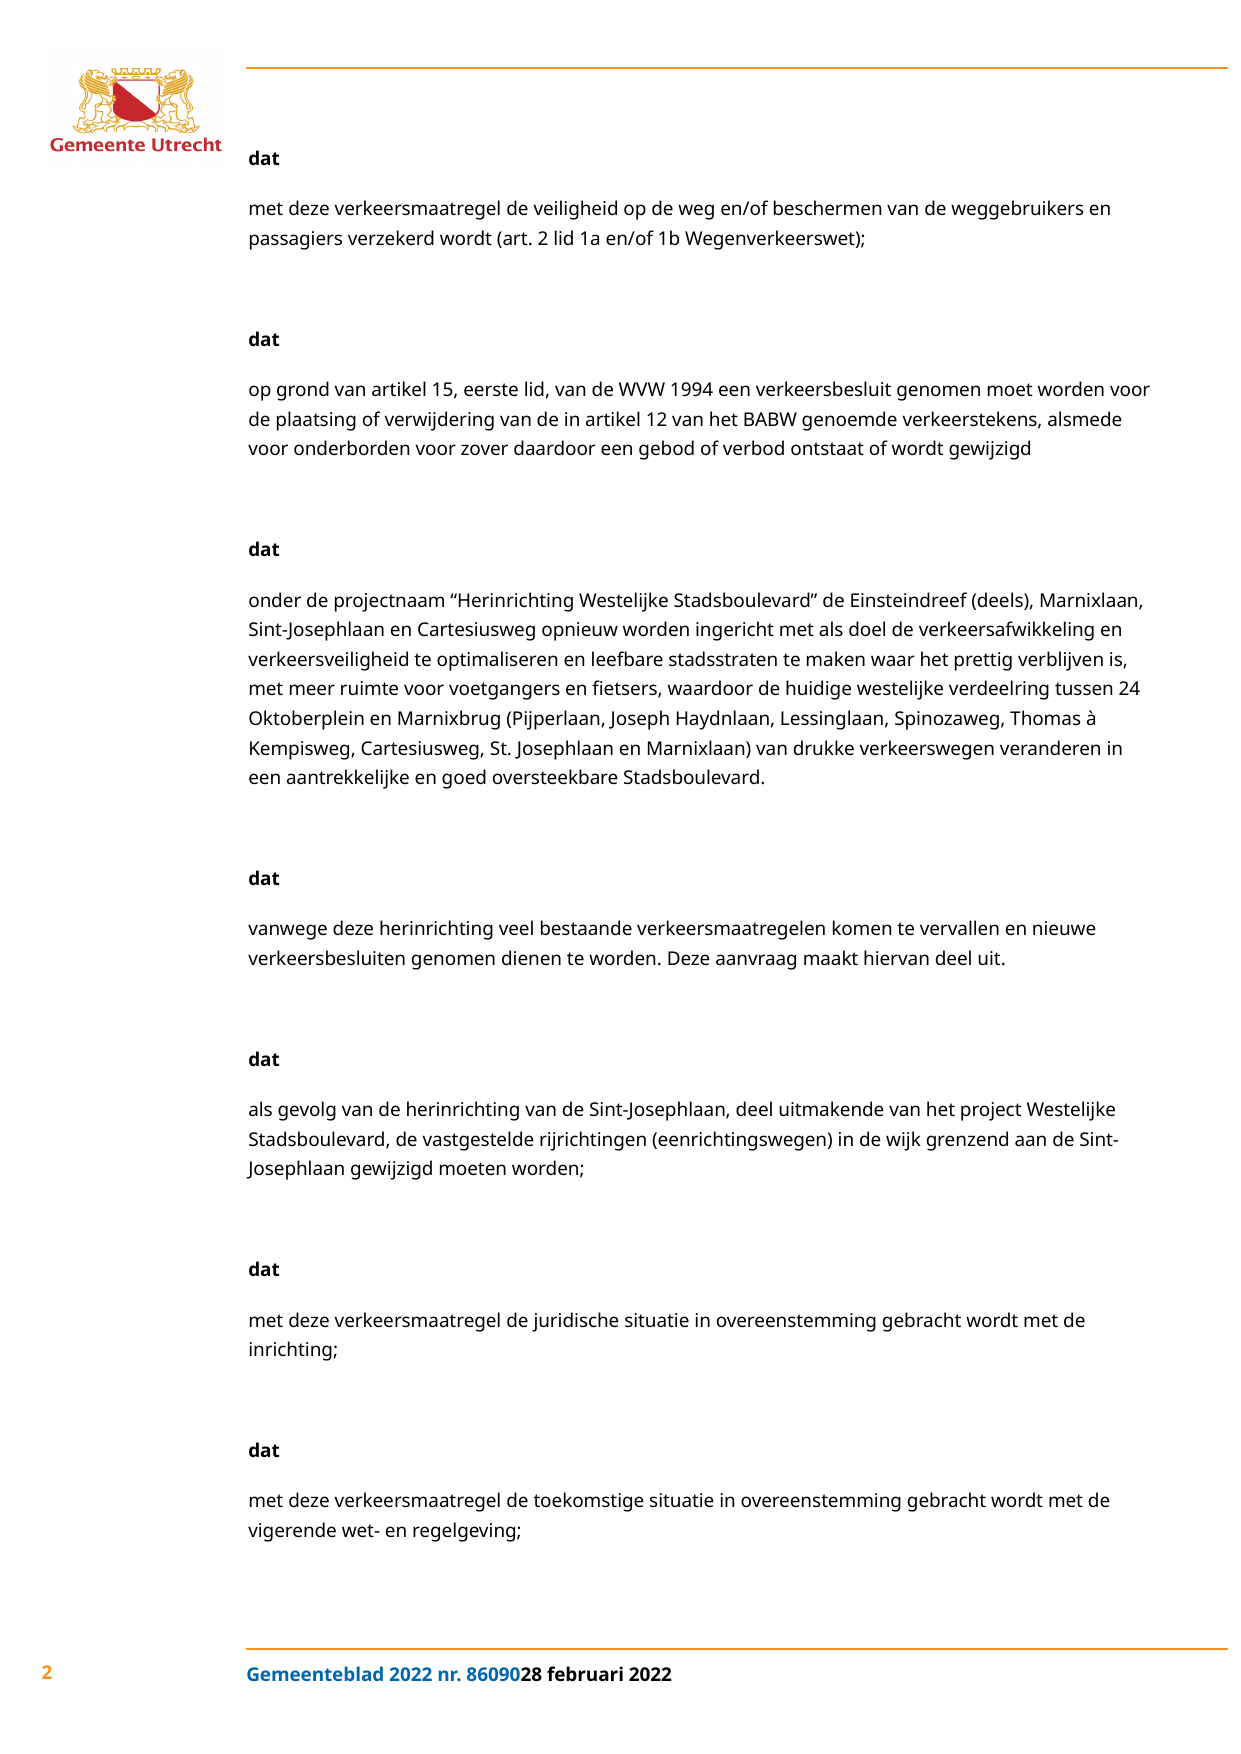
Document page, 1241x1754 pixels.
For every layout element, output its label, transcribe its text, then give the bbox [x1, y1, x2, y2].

text dat [248, 1256, 1152, 1282]
text onder de projectnaam “Herinrichting Westelijke Stadsboulevard” de Einsteindreef (deels), Marnixlaan, Sint-Josephlaan en Cartesiusweg opnieuw worden ingericht met als doel de verkeersafwikkeling en verkeersveiligheid te optimaliseren en leefbare stadsstraten te maken waar het prettig verblijven is, met meer ruimte voor voetgangers en fietsers, waardoor de huidige westelijke verdeelring tussen 24 Oktoberplein en Marnixbrug (Pijperlaan, Joseph Haydnlaan, Lessinglaan, Spinozaweg, Thomas à Kempisweg, Cartesiusweg, St. Josephlaan en Marnixlaan) van drukke verkeerswegen veranderen in een aantrekkelijke en goed oversteekbare Stadsboulevard. [248, 587, 1152, 790]
text met deze verkeersmaatregel de toekomstige situatie in overeenstemming gebracht wordt met de vigerende wet- en regelgeving; [248, 1488, 1152, 1543]
text dat [248, 326, 1152, 352]
picture [41, 47, 231, 172]
text met deze verkeersmaatregel de veiligheid op de weg en/of beschermen van de weggebruikers en passagiers verzekerd wordt (art. 2 lid 1a en/of 1b Wegenverkeerswet); [248, 196, 1152, 251]
text met deze verkeersmaatregel de juridische situatie in overeenstemming gebracht wordt met de inrichting; [248, 1307, 1152, 1362]
text als gevolg van de herinrichting van de Sint-Josephlaan, deel uitmakende van het project Westelijke Stadsboulevard, de vastgestelde rijrichtingen (eenrichtingswegen) in de wijk grenzend aan de Sint-Josephlaan gewijzigd moeten worden; [248, 1096, 1152, 1181]
text dat [248, 1046, 1152, 1072]
text dat [248, 865, 1152, 891]
text dat [248, 536, 1152, 562]
text dat [248, 145, 1152, 171]
text op grond van artikel 15, eerste lid, van de WVW 1994 een verkeersbesluit genomen moet worden voor de plaatsing of verwijdering van de in artikel 12 van het BABW genoemde verkeerstekens, alsmede voor onderborden voor zover daardoor een gebod of verbod ontstaat of wordt gewijzigd [248, 376, 1152, 461]
text vanwege deze herinrichting veel bestaande verkeersmaatregelen komen te vervallen en nieuwe verkeersbesluiten genomen dienen te worden. Deze aanvraag maakt hiervan deel uit. [248, 916, 1152, 971]
text dat [248, 1437, 1152, 1463]
